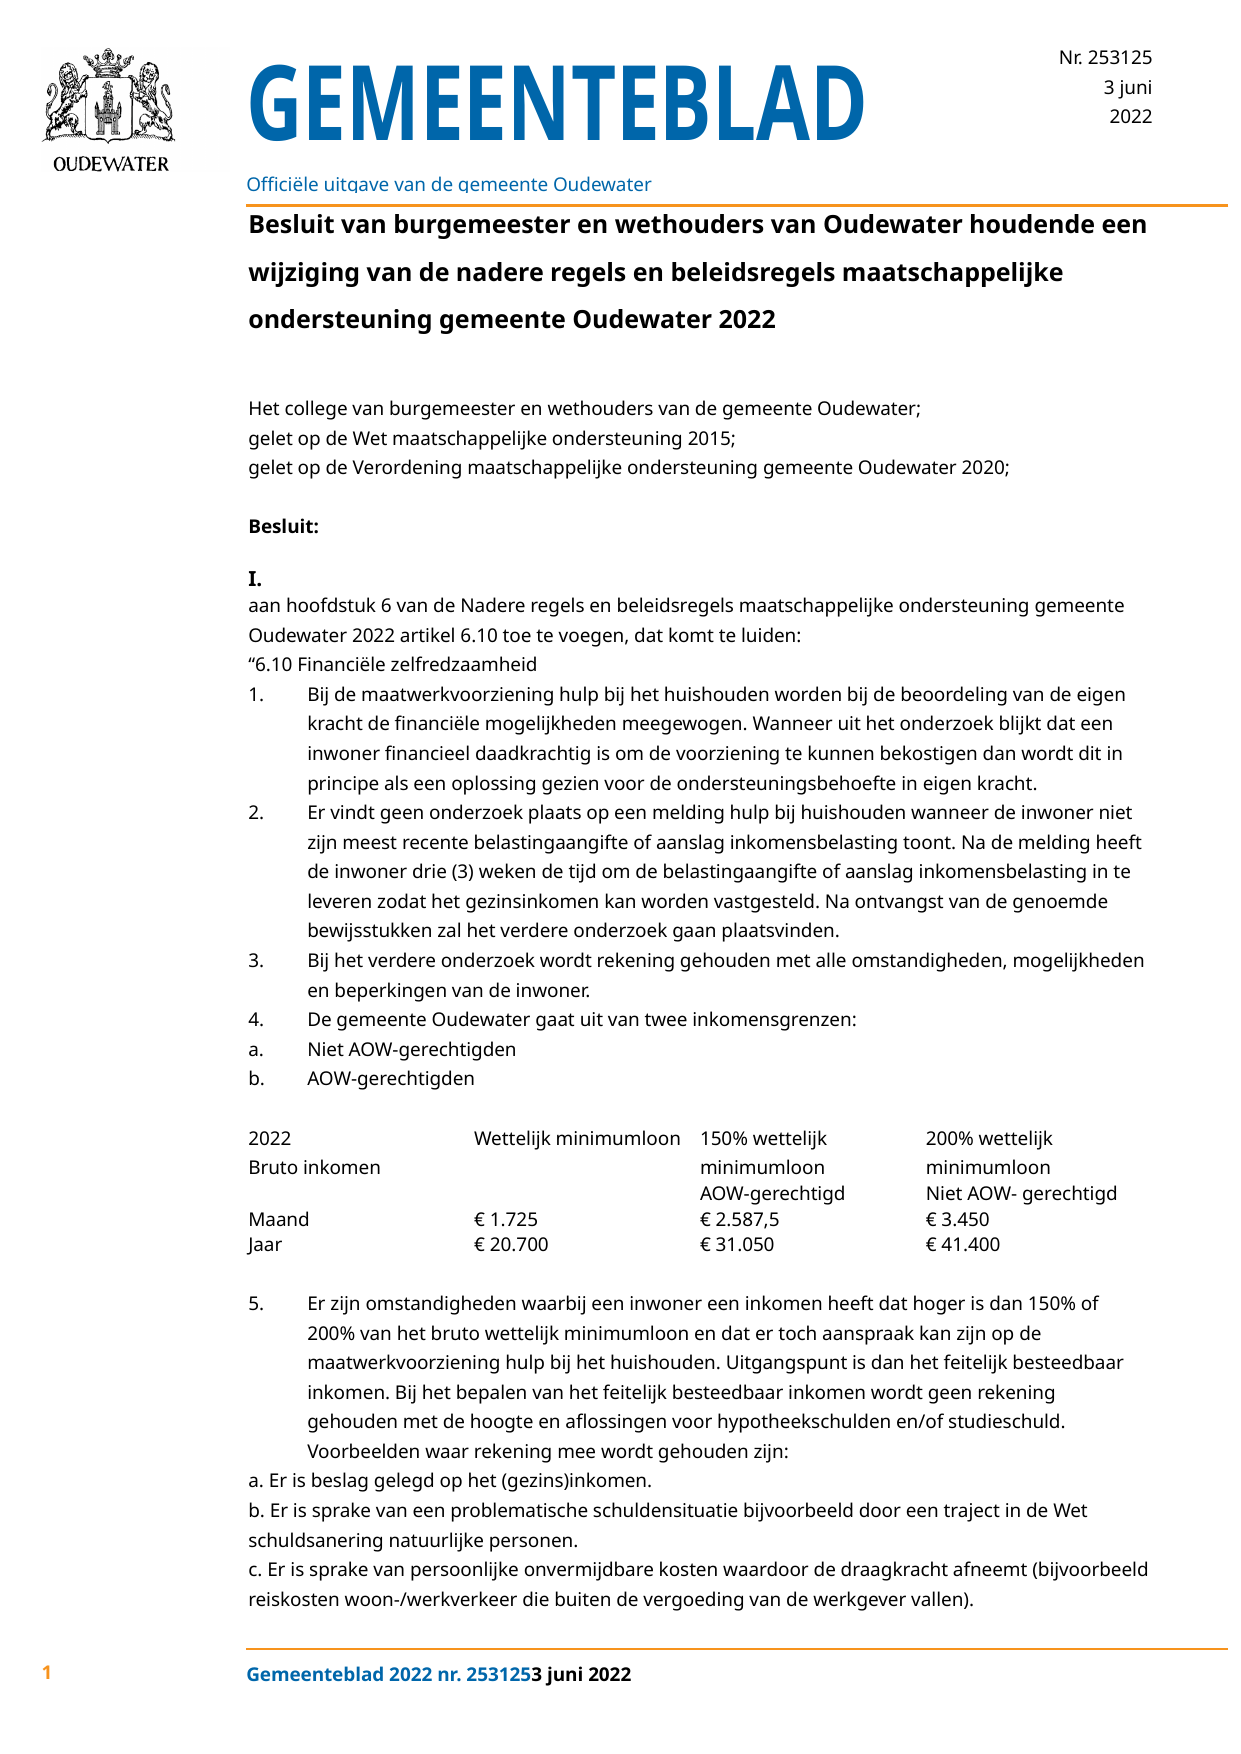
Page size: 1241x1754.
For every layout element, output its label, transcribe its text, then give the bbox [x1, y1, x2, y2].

text gelet op de Verordening maatschappelijke ondersteuning gemeente Oudewater 2020; [248, 454, 1152, 480]
table_header 2022 Bruto inkomen [248, 1125, 474, 1180]
table_cell Maand [248, 1206, 474, 1232]
table_cell [474, 1180, 700, 1206]
table_header 200% wettelijk minimumloon [926, 1125, 1152, 1180]
table_cell € 1.725 [474, 1206, 700, 1232]
table_cell [248, 1180, 474, 1206]
table_header Wettelijk minimumloon [474, 1125, 700, 1180]
table_cell € 3.450 [926, 1206, 1152, 1232]
text Besluit van burgemeester en wethouders van Oudewater houdende een wijziging van de nadere regels en beleidsregels maatschappelijke ondersteuning gemeente Oudewater 2022 [248, 207, 1152, 336]
text gelet op de Wet maatschappelijke ondersteuning 2015; [248, 425, 1152, 450]
table_cell AOW-gerechtigd [700, 1180, 926, 1206]
text a. Er is beslag gelegd op het (gezins)inkomen. [248, 1468, 1152, 1493]
text c. Er is sprake van persoonlijke onvermijdbare kosten waardoor de draagkracht afneemt (bijvoorbeeld reiskosten woon-/werkverkeer die buiten de vergoeding van de werkgever vallen). [248, 1556, 1152, 1612]
text I. [248, 564, 1152, 592]
list Niet AOW-gerechtigden [248, 1036, 1152, 1062]
table_cell € 20.700 [474, 1232, 700, 1257]
picture [41, 47, 231, 172]
list Er zijn omstandigheden waarbij een inwoner een inkomen heeft dat hoger is dan 150% of 200% van het bruto wettelijk minimumloon en dat er toch aanspraak kan zijn op de maatwerkvoorziening hulp bij het huishouden. Uitgangspunt is dan het feitelijk besteedbaar inkomen. Bij het bepalen van het feitelijk besteedbaar inkomen wordt geen rekening gehouden met de hoogte en aflossingen voor hypotheekschulden en/of studieschuld. Voorbeelden waar rekening mee wordt gehouden zijn: [248, 1290, 1152, 1464]
table_cell € 31.050 [700, 1232, 926, 1257]
text aan hoofdstuk 6 van de Nadere regels en beleidsregels maatschappelijke ondersteuning gemeente Oudewater 2022 artikel 6.10 toe te voegen, dat komt te luiden: [248, 592, 1152, 648]
table_cell € 2.587,5 [700, 1206, 926, 1232]
table_cell Jaar [248, 1232, 474, 1257]
list AOW-gerechtigden [248, 1066, 1152, 1091]
text Het college van burgemeester en wethouders van de gemeente Oudewater; [248, 395, 1152, 421]
table_cell Niet AOW- gerechtigd [926, 1180, 1152, 1206]
text b. Er is sprake van een problematische schuldensituatie bijvoorbeeld door een traject in de Wet schuldsanering natuurlijke personen. [248, 1497, 1152, 1553]
text “6.10 Financiële zelfredzaamheid [248, 651, 1152, 677]
list De gemeente Oudewater gaat uit van twee inkomensgrenzen: [248, 1006, 1152, 1032]
list Bij de maatwerkvoorziening hulp bij het huishouden worden bij de beoordeling van de eigen kracht de financiële mogelijkheden meegewogen. Wanneer uit het onderzoek blijkt dat een inwoner financieel daadkrachtig is om de voorziening te kunnen bekostigen dan wordt dit in principe als een oplossing gezien voor de ondersteuningsbehoefte in eigen kracht. [248, 681, 1152, 796]
table_cell € 41.400 [926, 1232, 1152, 1257]
text Besluit: [248, 513, 1152, 539]
list Er vindt geen onderzoek plaats op een melding hulp bij huishouden wanneer de inwoner niet zijn meest recente belastingaangifte of aanslag inkomensbelasting toont. Na de melding heeft de inwoner drie (3) weken de tijd om de belastingaangifte of aanslag inkomensbelasting in te leveren zodat het gezinsinkomen kan worden vastgesteld. Na ontvangst van de genoemde bewijsstukken zal het verdere onderzoek gaan plaatsvinden. [248, 799, 1152, 943]
list Bij het verdere onderzoek wordt rekening gehouden met alle omstandigheden, mogelijkheden en beperkingen van de inwoner. [248, 947, 1152, 1003]
table_header 150% wettelijk minimumloon [700, 1125, 926, 1180]
